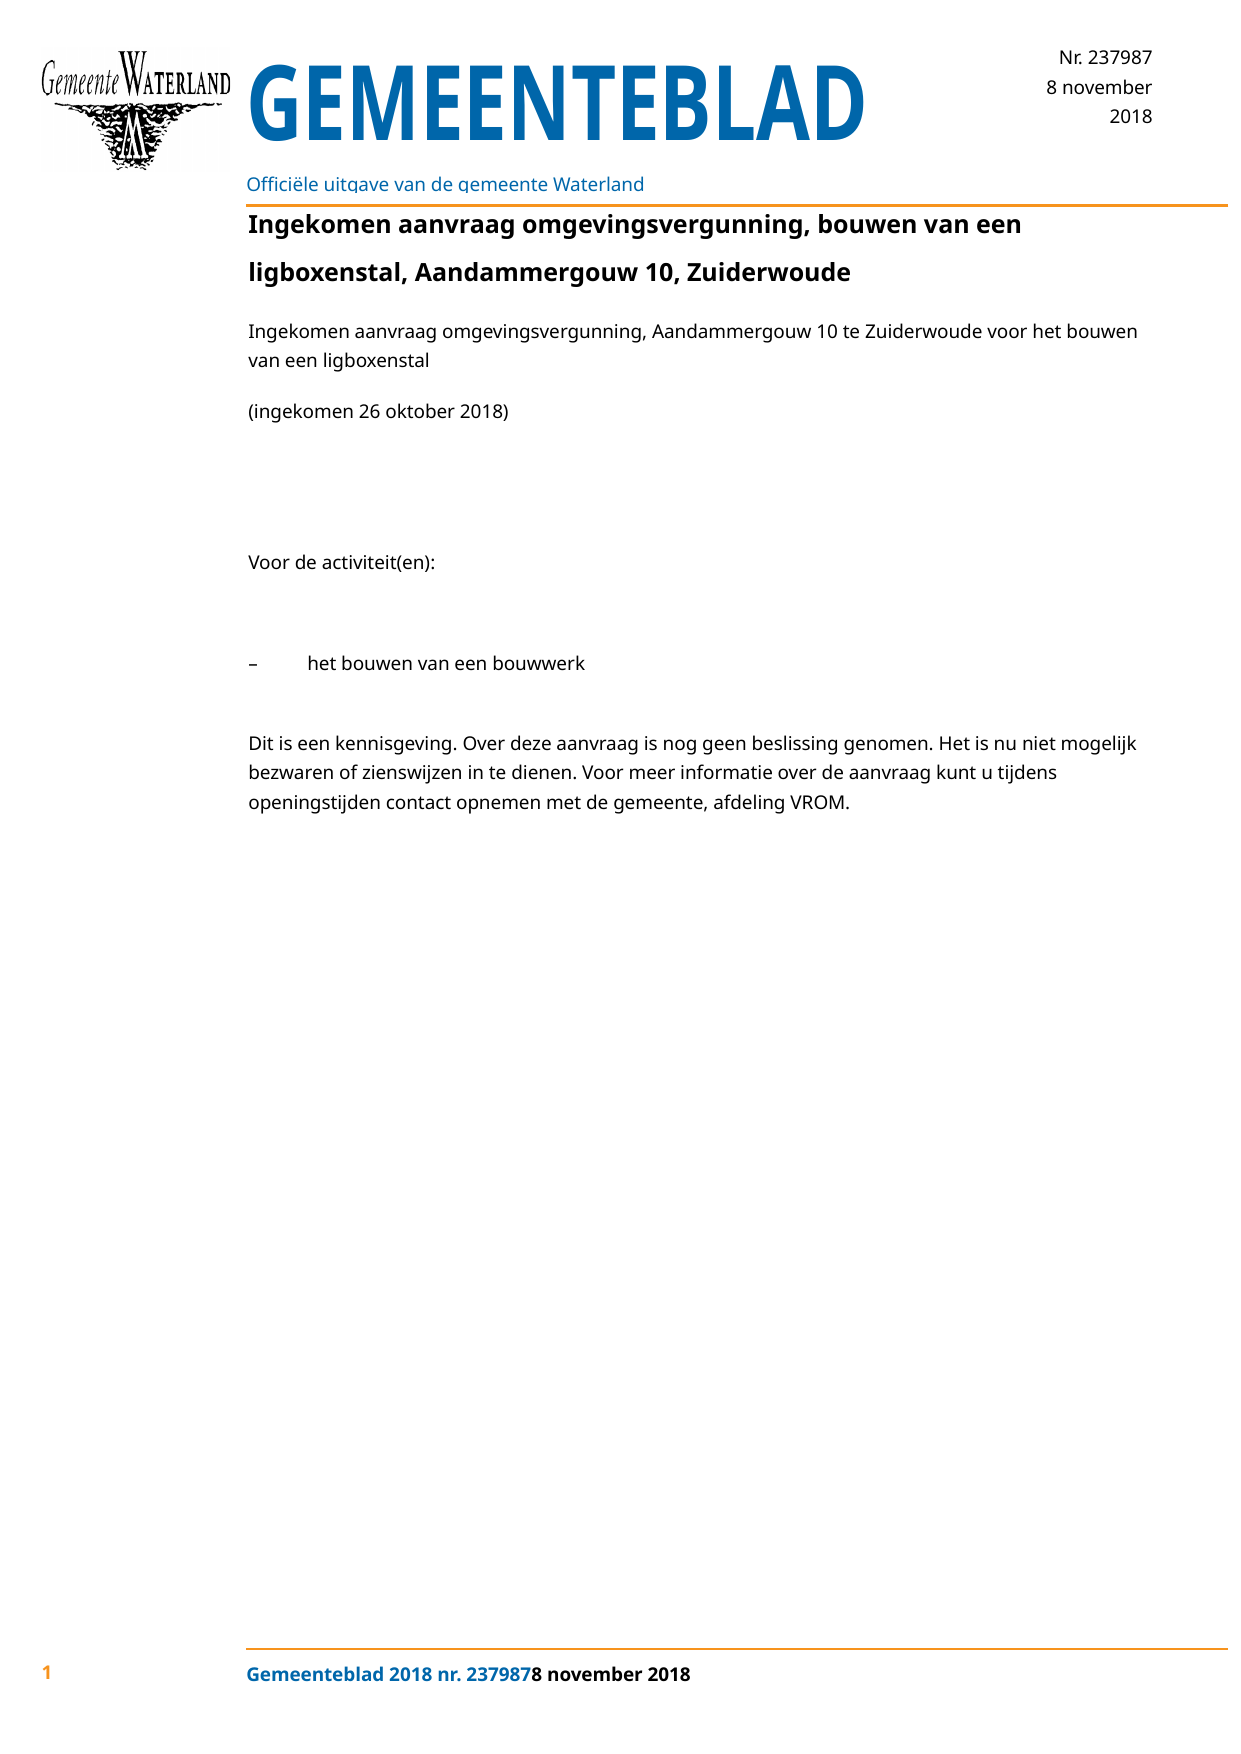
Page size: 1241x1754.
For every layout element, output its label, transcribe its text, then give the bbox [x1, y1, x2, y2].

picture [41, 47, 231, 172]
text (ingekomen 26 oktober 2018) [248, 398, 1152, 424]
text Voor de activiteit(en): [248, 549, 1152, 575]
text Ingekomen aanvraag omgevingsvergunning, bouwen van een ligboxenstal, Aandammergouw 10, Zuiderwoude [248, 207, 1152, 288]
text Dit is een kennisgeving. Over deze aanvraag is nog geen beslissing genomen. Het is nu niet mogelijk bezwaren of zienswijzen in te dienen. Voor meer informatie over de aanvraag kunt u tijdens openingstijden contact opnemen met de gemeente, afdeling VROM. [248, 730, 1152, 815]
text Ingekomen aanvraag omgevingsvergunning, Aandammergouw 10 te Zuiderwoude voor het bouwen van een ligboxenstal [248, 318, 1152, 373]
list het bouwen van een bouwwerk [248, 650, 1152, 676]
